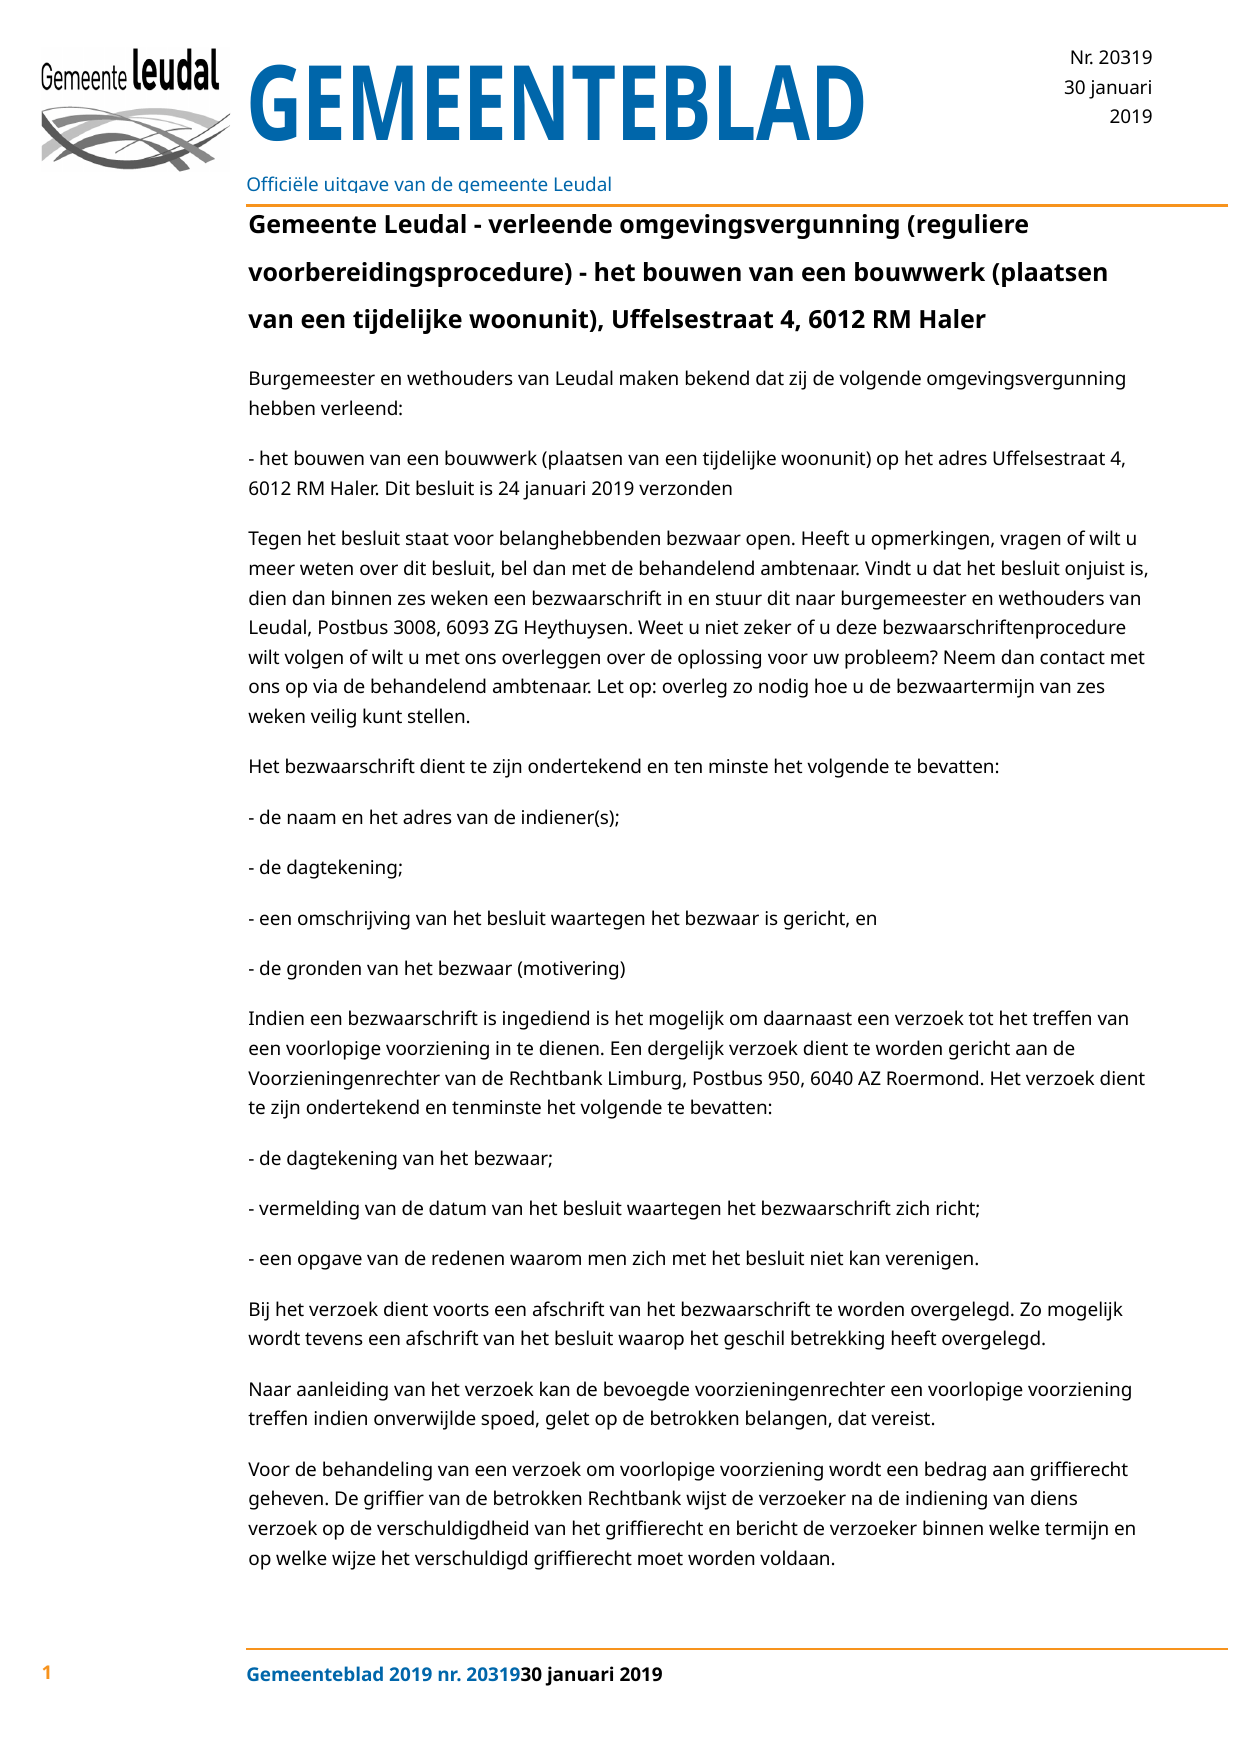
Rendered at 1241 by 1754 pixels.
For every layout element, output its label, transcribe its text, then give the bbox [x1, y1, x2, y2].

text Het bezwaarschrift dient te zijn ondertekend en ten minste het volgende te bevatten: [248, 753, 1152, 779]
text - vermelding van de datum van het besluit waartegen het bezwaarschrift zich richt; [248, 1195, 1152, 1221]
text - de dagtekening; [248, 854, 1152, 880]
text Naar aanleiding van het verzoek kan de bevoegde voorzieningenrechter een voorlopige voorziening treffen indien onverwijlde spoed, gelet op de betrokken belangen, dat vereist. [248, 1376, 1152, 1431]
text - het bouwen van een bouwwerk (plaatsen van een tijdelijke woonunit) op het adres Uffelsestraat 4, 6012 RM Haler. Dit besluit is 24 januari 2019 verzonden [248, 446, 1152, 501]
text Tegen het besluit staat voor belanghebbenden bezwaar open. Heeft u opmerkingen, vragen of wilt u meer weten over dit besluit, bel dan met de behandelend ambtenaar. Vindt u dat het besluit onjuist is, dien dan binnen zes weken een bezwaarschrift in en stuur dit naar burgemeester en wethouders van Leudal, Postbus 3008, 6093 ZG Heythuysen. Weet u niet zeker of u deze bezwaarschriftenprocedure wilt volgen of wilt u met ons overleggen over de oplossing voor uw probleem? Neem dan contact met ons op via de behandelend ambtenaar. Let op: overleg zo nodig hoe u de bezwaartermijn van zes weken veilig kunt stellen. [248, 526, 1152, 729]
text - de naam en het adres van de indiener(s); [248, 804, 1152, 829]
text Bij het verzoek dient voorts een afschrift van het bezwaarschrift te worden overgelegd. Zo mogelijk wordt tevens een afschrift van het besluit waarop het geschil betrekking heeft overgelegd. [248, 1296, 1152, 1351]
text - een omschrijving van het besluit waartegen het bezwaar is gericht, en [248, 905, 1152, 930]
picture [41, 47, 231, 172]
text - de dagtekening van het bezwaar; [248, 1145, 1152, 1170]
text Gemeente Leudal - verleende omgevingsvergunning (reguliere voorbereidingsprocedure) - het bouwen van een bouwwerk (plaatsen van een tijdelijke woonunit), Uffelsestraat 4, 6012 RM Haler [248, 207, 1152, 336]
text Burgemeester en wethouders van Leudal maken bekend dat zij de volgende omgevingsvergunning hebben verleend: [248, 366, 1152, 421]
text - een opgave van de redenen waarom men zich met het besluit niet kan verenigen. [248, 1246, 1152, 1271]
text Indien een bezwaarschrift is ingediend is het mogelijk om daarnaast een verzoek tot het treffen van een voorlopige voorziening in te dienen. Een dergelijk verzoek dient te worden gericht aan de Voorzieningenrechter van de Rechtbank Limburg, Postbus 950, 6040 AZ Roermond. Het verzoek dient te zijn ondertekend en tenminste het volgende te bevatten: [248, 1006, 1152, 1120]
text Voor de behandeling van een verzoek om voorlopige voorziening wordt een bedrag aan griffierecht geheven. De griffier van de betrokken Rechtbank wijst de verzoeker na de indiening van diens verzoek op de verschuldigdheid van het griffierecht en bericht de verzoeker binnen welke termijn en op welke wijze het verschuldigd griffierecht moet worden voldaan. [248, 1456, 1152, 1570]
text - de gronden van het bezwaar (motivering) [248, 955, 1152, 981]
